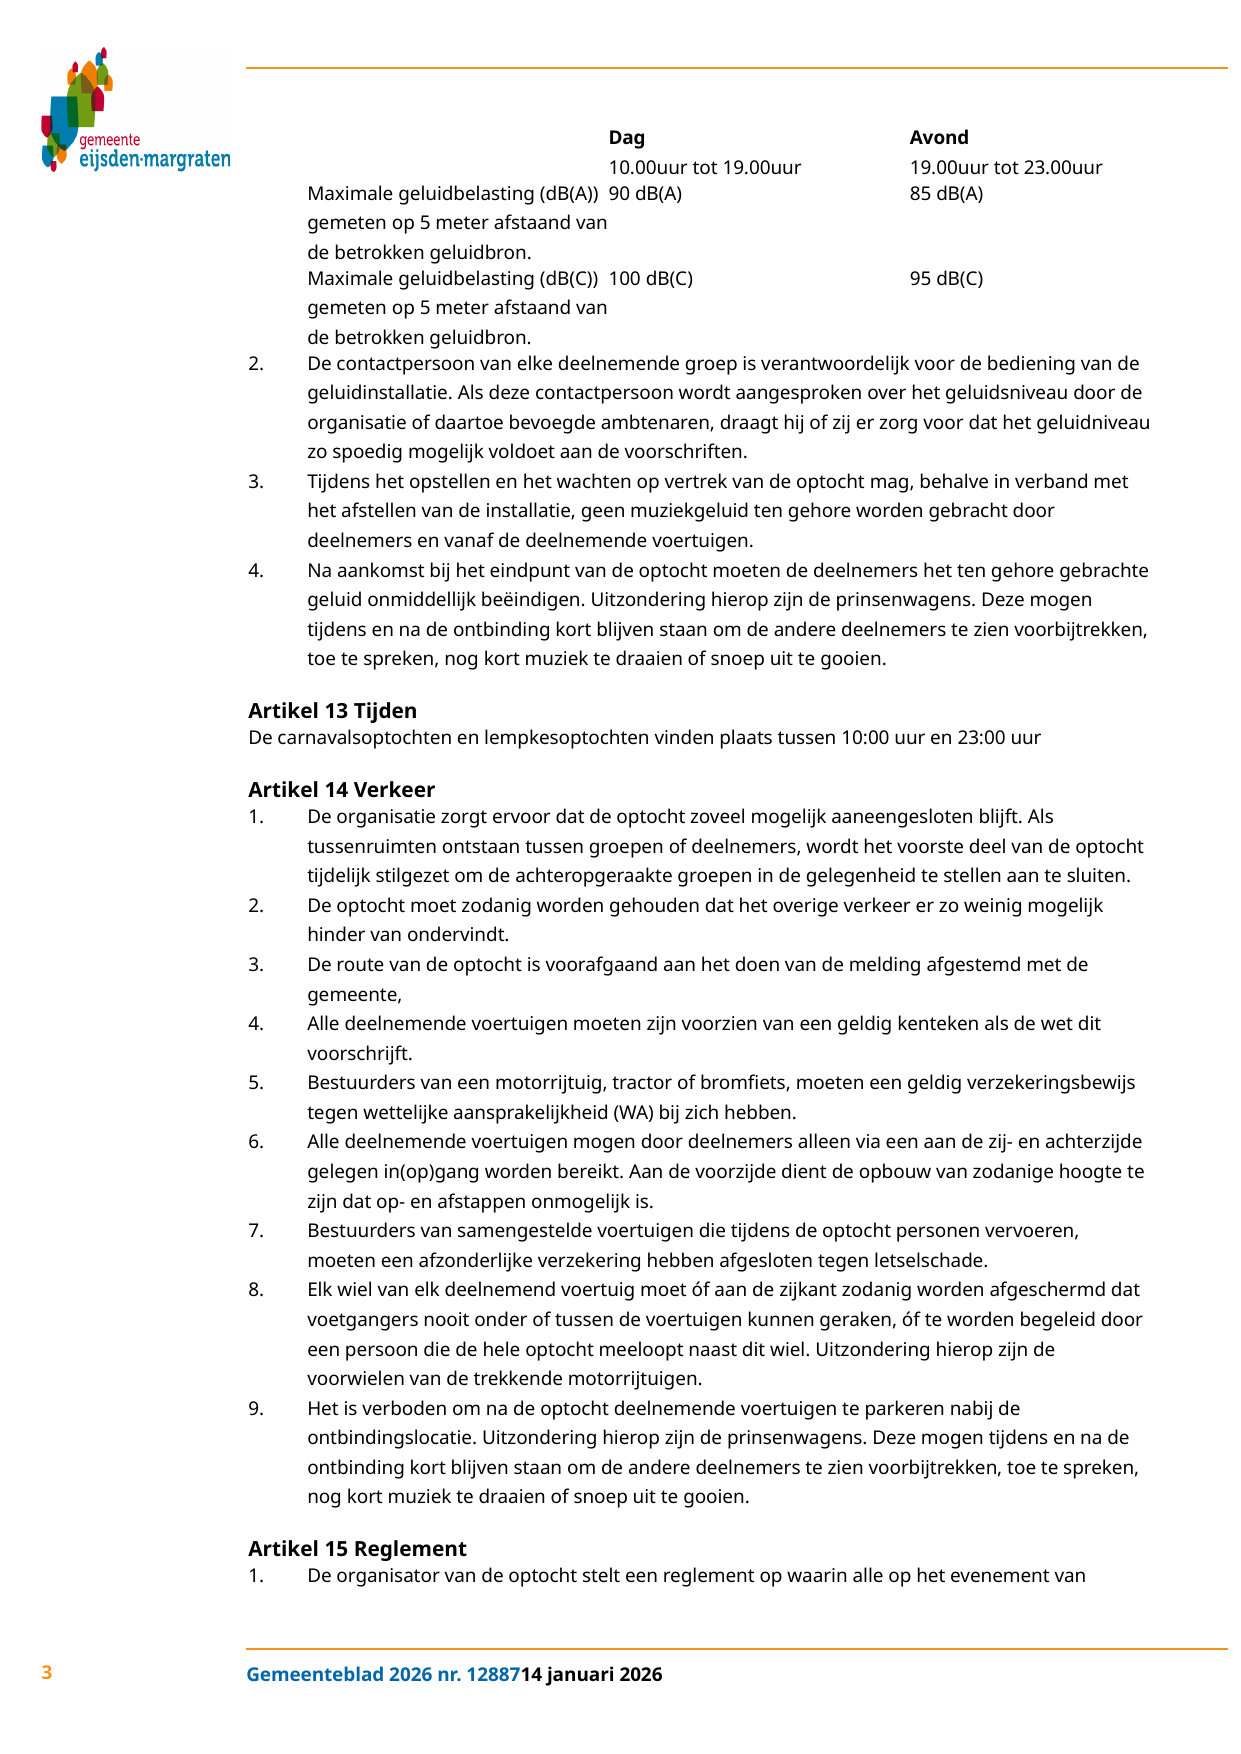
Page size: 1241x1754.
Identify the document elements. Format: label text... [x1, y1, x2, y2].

table_cell 85 dB(A) [910, 180, 1211, 265]
list De optocht moet zodanig worden gehouden dat het overige verkeer er zo weinig mogelijk hinder van ondervindt. [248, 892, 1152, 947]
table_cell Maximale geluidbelasting (dB(C)) gemeten op 5 meter afstaand van de betrokken geluidbron. [307, 265, 608, 349]
list Alle deelnemende voertuigen moeten zijn voorzien van een geldig kenteken als de wet dit voorschrijft. [248, 1010, 1152, 1066]
list Tijdens het opstellen en het wachten op vertrek van de optocht mag, behalve in verband met het afstellen van de installatie, geen muziekgeluid ten gehore worden gebracht door deelnemers en vanaf de deelnemende voertuigen. [248, 468, 1152, 553]
list De contactpersoon van elke deelnemende groep is verantwoordelijk voor de bediening van de geluidinstallatie. Als deze contactpersoon wordt aangesproken over het geluidsniveau door de organisatie of daartoe bevoegde ambtenaren, draagt hij of zij er zorg voor dat het geluidniveau zo spoedig mogelijk voldoet aan de voorschriften. [248, 350, 1152, 464]
list De organisator van de optocht stelt een reglement op waarin alle op het evenement van [248, 1562, 1152, 1588]
text Artikel 13 Tijden [248, 696, 1152, 724]
list Alle deelnemende voertuigen mogen door deelnemers alleen via een aan de zij- en achterzijde gelegen in(op)gang worden bereikt. Aan de voorzijde dient de opbouw van zodanige hoogte te zijn dat op- en afstappen onmogelijk is. [248, 1129, 1152, 1213]
table_cell 95 dB(C) [910, 265, 1211, 349]
text De carnavalsoptochten en lempkesoptochten vinden plaats tussen 10:00 uur en 23:00 uur [248, 724, 1152, 750]
list De route van de optocht is voorafgaand aan het doen van de melding afgestemd met de gemeente, [248, 951, 1152, 1006]
text Artikel 15 Reglement [248, 1534, 1152, 1562]
table_cell 90 dB(A) [608, 180, 909, 265]
list Bestuurders van samengestelde voertuigen die tijdens de optocht personen vervoeren, moeten een afzonderlijke verzekering hebben afgesloten tegen letselschade. [248, 1217, 1152, 1273]
picture [41, 47, 231, 172]
table_header Dag 10.00uur tot 19.00uur [608, 125, 909, 180]
table_header Avond 19.00uur tot 23.00uur [910, 125, 1211, 180]
text Artikel 14 Verkeer [248, 775, 1152, 803]
table_cell 100 dB(C) [608, 265, 909, 349]
table_cell Maximale geluidbelasting (dB(A)) gemeten op 5 meter afstaand van de betrokken geluidbron. [307, 180, 608, 265]
list De organisatie zorgt ervoor dat de optocht zoveel mogelijk aaneengesloten blijft. Als tussenruimten ontstaan tussen groepen of deelnemers, wordt het voorste deel van de optocht tijdelijk stilgezet om de achteropgeraakte groepen in de gelegenheid te stellen aan te sluiten. [248, 803, 1152, 888]
list Elk wiel van elk deelnemend voertuig moet óf aan de zijkant zodanig worden afgeschermd dat voetgangers nooit onder of tussen de voertuigen kunnen geraken, óf te worden begeleid door een persoon die de hele optocht meeloopt naast dit wiel. Uitzondering hierop zijn de voorwielen van de trekkende motorrijtuigen. [248, 1277, 1152, 1391]
list Het is verboden om na de optocht deelnemende voertuigen te parkeren nabij de ontbindingslocatie. Uitzondering hierop zijn de prinsenwagens. Deze mogen tijdens en na de ontbinding kort blijven staan om de andere deelnemers te zien voorbijtrekken, toe te spreken, nog kort muziek te draaien of snoep uit te gooien. [248, 1395, 1152, 1509]
list Na aankomst bij het eindpunt van de optocht moeten de deelnemers het ten gehore gebrachte geluid onmiddellijk beëindigen. Uitzondering hierop zijn de prinsenwagens. Deze mogen tijdens en na de ontbinding kort blijven staan om de andere deelnemers te zien voorbijtrekken, toe te spreken, nog kort muziek te draaien of snoep uit te gooien. [248, 557, 1152, 671]
list Bestuurders van een motorrijtuig, tractor of bromfiets, moeten een geldig verzekeringsbewijs tegen wettelijke aansprakelijkheid (WA) bij zich hebben. [248, 1069, 1152, 1125]
table_header [307, 125, 608, 180]
